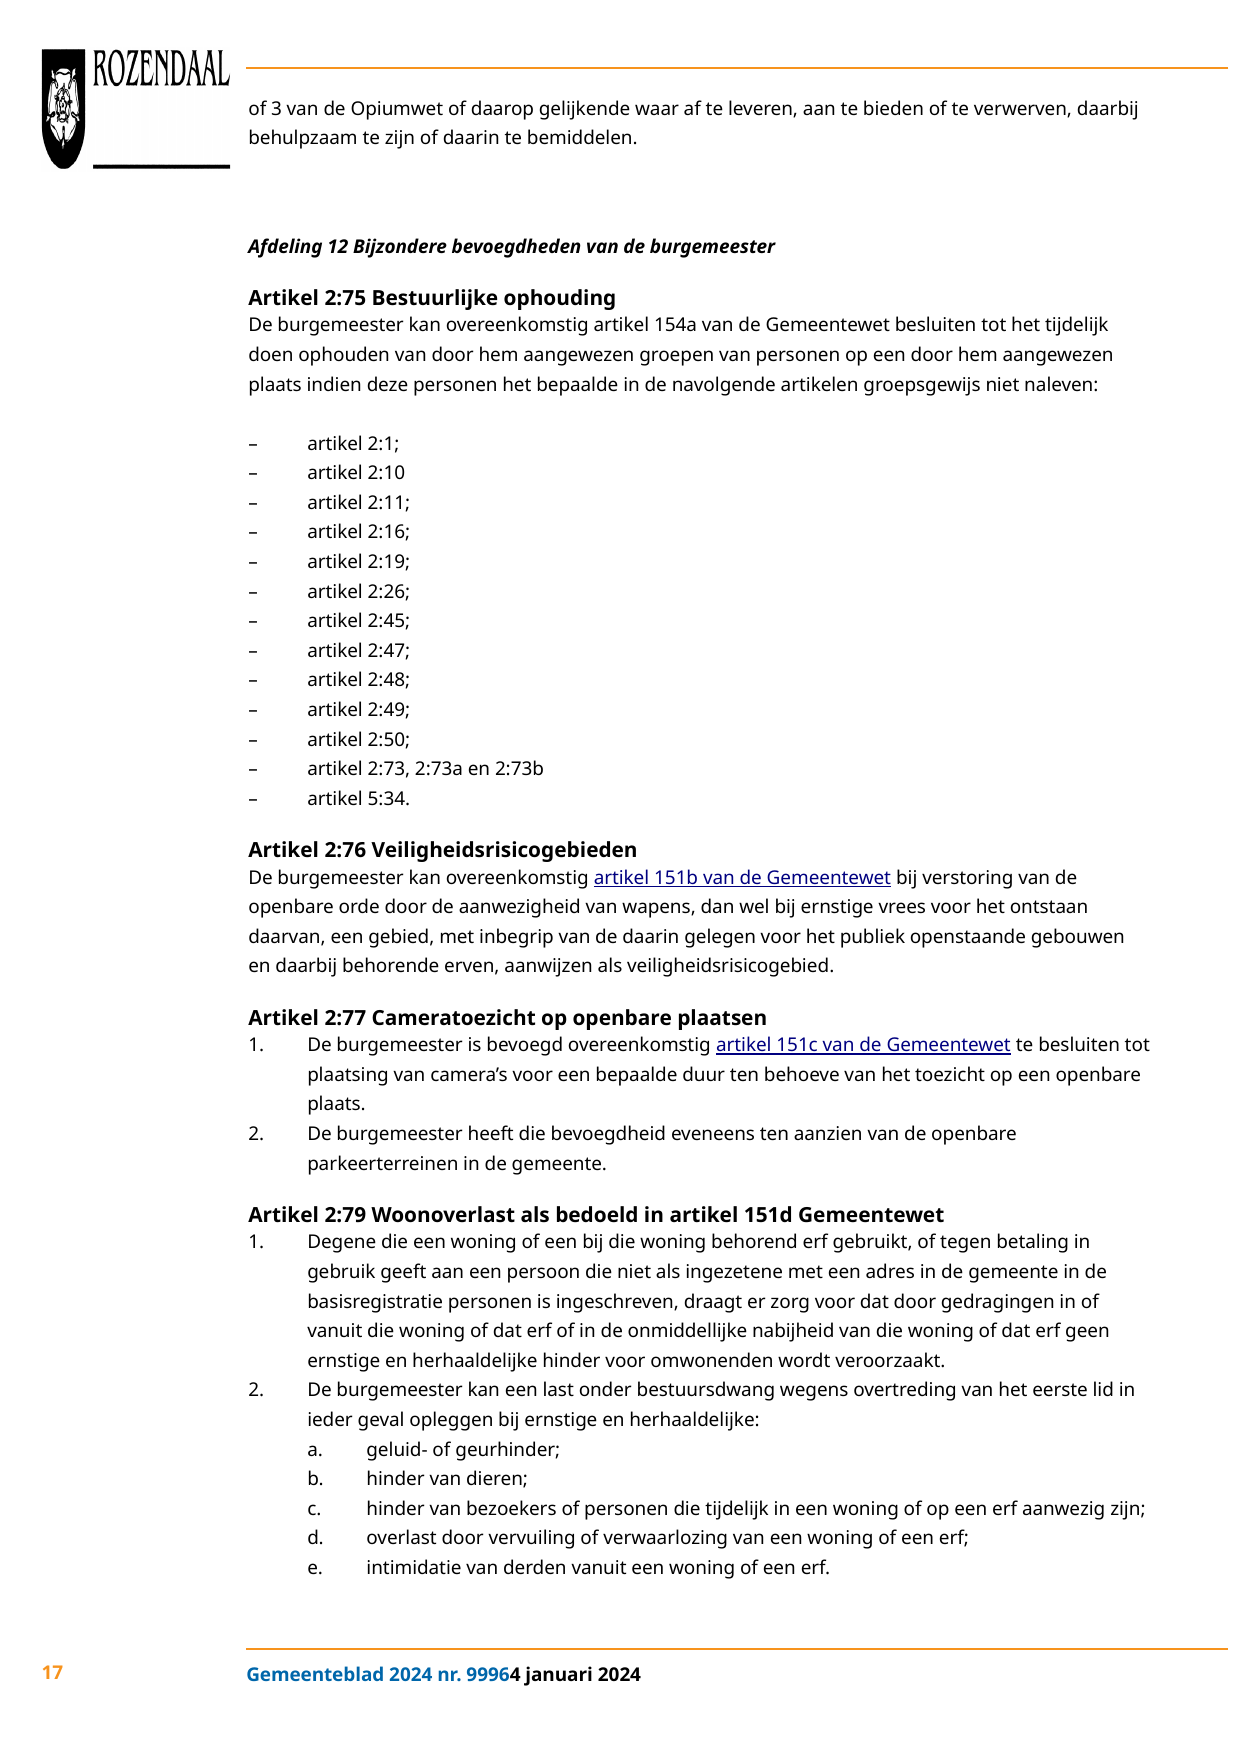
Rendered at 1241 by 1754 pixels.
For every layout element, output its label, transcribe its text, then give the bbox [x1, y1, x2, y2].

list artikel 2:16; [248, 519, 1152, 544]
text Artikel 2:77 Cameratoezicht op openbare plaatsen [248, 1003, 1152, 1031]
list artikel 5:34. [248, 785, 1152, 811]
list De burgemeester heeft die bevoegdheid eveneens ten aanzien van de openbare parkeerterreinen in de gemeente. [248, 1120, 1152, 1176]
text Artikel 2:75 Bestuurlijke ophouding [248, 283, 1152, 312]
list overlast door vervuiling of verwaarlozing van een woning of een erf; [307, 1524, 1152, 1550]
text of 3 van de Opiumwet of daarop gelijkende waar af te leveren, aan te bieden of te verwerven, daarbij behulpzaam te zijn of daarin te bemiddelen. [248, 95, 1152, 150]
list hinder van bezoekers of personen die tijdelijk in een woning of op een erf aanwezig zijn; [307, 1495, 1152, 1521]
list hinder van dieren; [307, 1465, 1152, 1491]
list artikel 2:10 [248, 459, 1152, 485]
picture [41, 47, 231, 172]
list De burgemeester kan een last onder bestuursdwang wegens overtreding van het eerste lid in ieder geval opleggen bij ernstige en herhaaldelijke: [248, 1377, 1152, 1432]
text Artikel 2:76 Veiligheidsrisicogebieden [248, 835, 1152, 864]
list artikel 2:1; [248, 430, 1152, 456]
list artikel 2:73, 2:73a en 2:73b [248, 755, 1152, 781]
text De burgemeester kan overeenkomstig artikel 154a van de Gemeentewet besluiten tot het tijdelijk doen ophouden van door hem aangewezen groepen van personen op een door hem aangewezen plaats indien deze personen het bepaalde in de navolgende artikelen groepsgewijs niet naleven: [248, 312, 1152, 397]
text Artikel 2:79 Woonoverlast als bedoeld in artikel 151d Gemeentewet [248, 1200, 1152, 1229]
text Afdeling 12 Bijzondere bevoegdheden van de burgemeester [248, 233, 1152, 258]
list artikel 2:19; [248, 548, 1152, 574]
list artikel 2:11; [248, 489, 1152, 515]
list geluid- of geurhinder; [307, 1436, 1152, 1461]
list artikel 2:48; [248, 667, 1152, 692]
text De burgemeester kan overeenkomstig artikel 151b van de Gemeentewet bij verstoring van de openbare orde door de aanwezigheid van wapens, dan wel bij ernstige vrees voor het ontstaan daarvan, een gebied, met inbegrip van de daarin gelegen voor het publiek openstaande gebouwen en daarbij behorende erven, aanwijzen als veiligheidsrisicogebied. [248, 864, 1152, 978]
list artikel 2:49; [248, 696, 1152, 722]
list Degene die een woning of een bij die woning behorend erf gebruikt, of tegen betaling in gebruik geeft aan een persoon die niet als ingezetene met een adres in de gemeente in de basisregistratie personen is ingeschreven, draagt er zorg voor dat door gedragingen in of vanuit die woning of dat erf of in de onmiddellijke nabijheid van die woning of dat erf geen ernstige en herhaaldelijke hinder voor omwonenden wordt veroorzaakt. [248, 1229, 1152, 1373]
list artikel 2:47; [248, 637, 1152, 663]
list intimidatie van derden vanuit een woning of een erf. [307, 1554, 1152, 1580]
list artikel 2:45; [248, 607, 1152, 633]
list De burgemeester is bevoegd overeenkomstig artikel 151c van de Gemeentewet te besluiten tot plaatsing van camera’s voor een bepaalde duur ten behoeve van het toezicht op een openbare plaats. [248, 1031, 1152, 1116]
list artikel 2:26; [248, 578, 1152, 604]
list artikel 2:50; [248, 726, 1152, 752]
